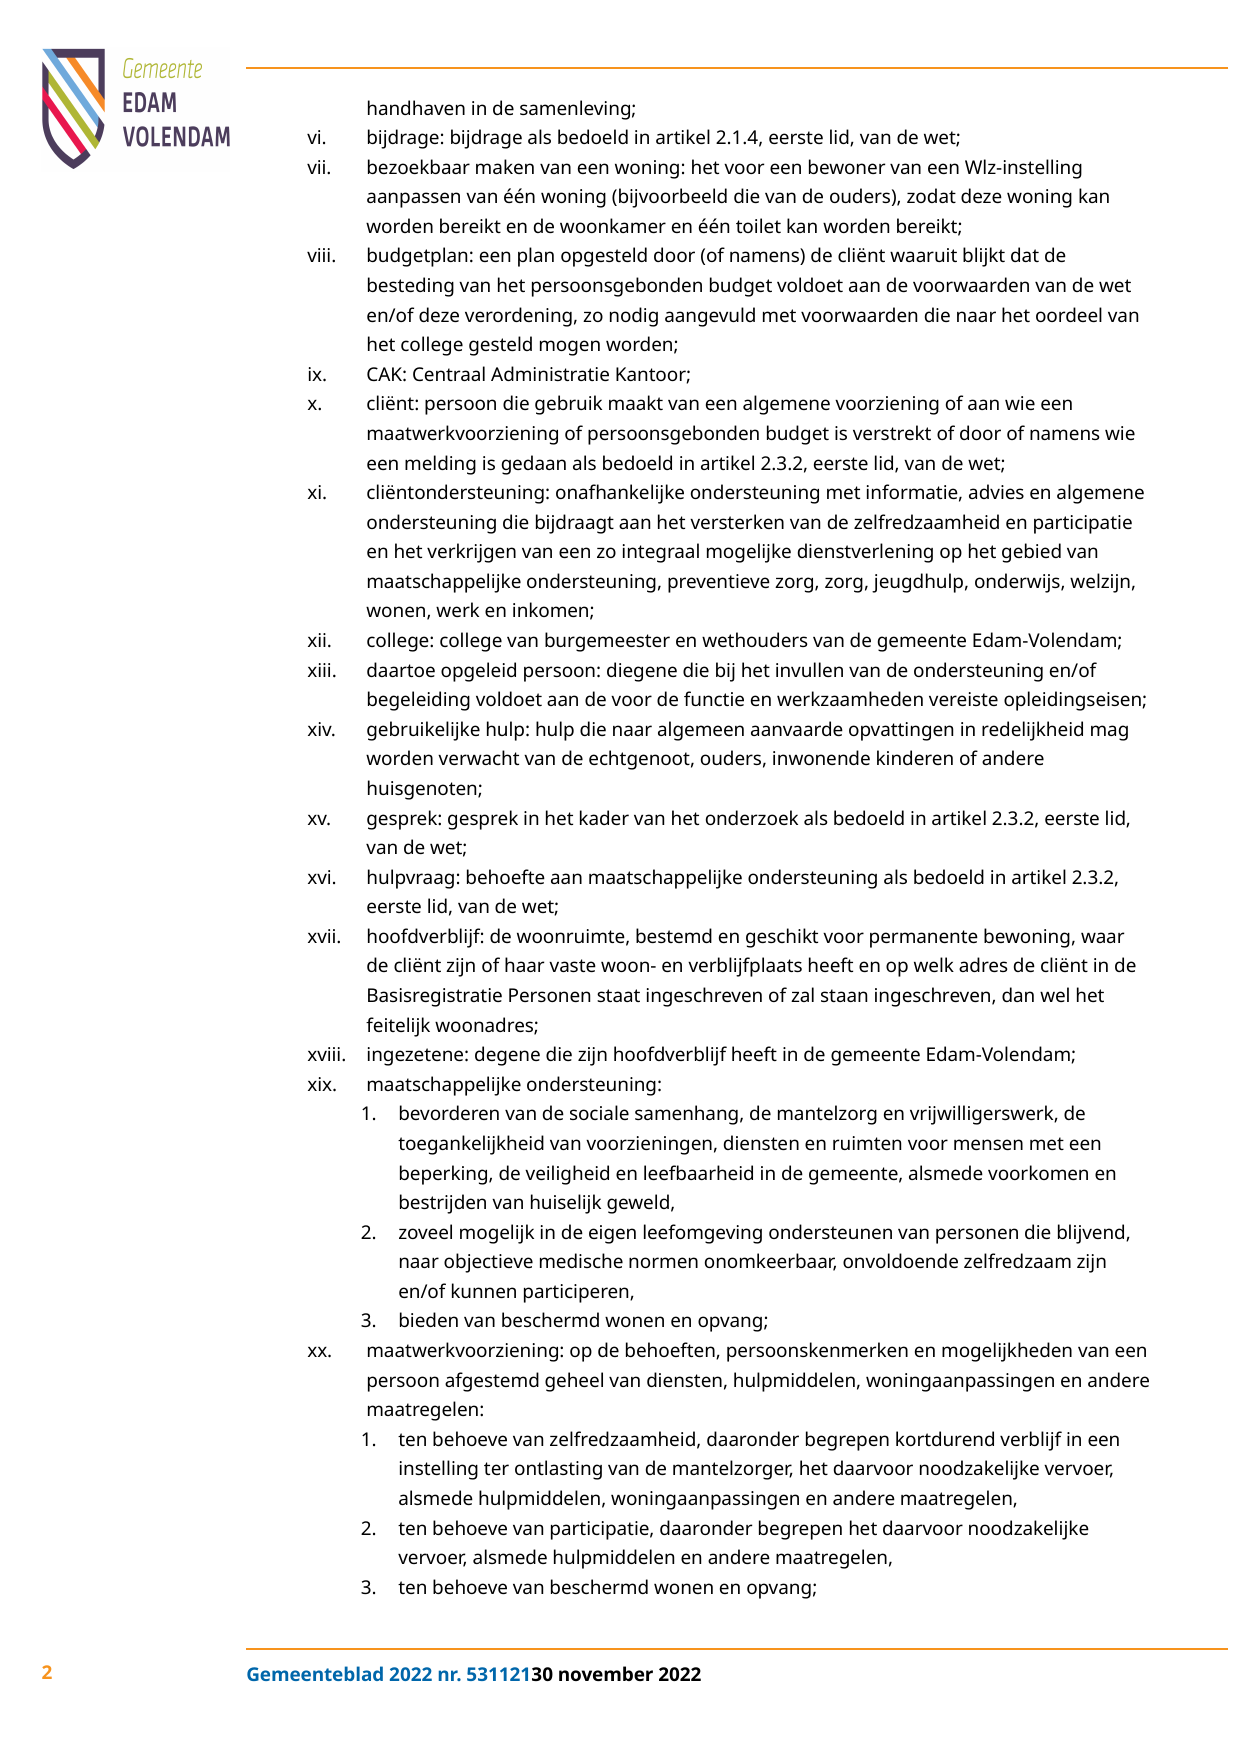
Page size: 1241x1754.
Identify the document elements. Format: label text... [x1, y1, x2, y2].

list bevorderen van de sociale samenhang, de mantelzorg en vrijwilligerswerk, de toegankelijkheid van voorzieningen, diensten en ruimten voor mensen met een beperking, de veiligheid en leefbaarheid in de gemeente, alsmede voorkomen en bestrijden van huiselijk geweld, [361, 1101, 1152, 1215]
list budgetplan: een plan opgesteld door (of namens) de cliënt waaruit blijkt dat de besteding van het persoonsgebonden budget voldoet aan de voorwaarden van de wet en/of deze verordening, zo nodig aangevuld met voorwaarden die naar het oordeel van het college gesteld mogen worden; [307, 243, 1152, 357]
list ten behoeve van participatie, daaronder begrepen het daarvoor noodzakelijke vervoer, alsmede hulpmiddelen en andere maatregelen, [361, 1515, 1152, 1570]
list hulpvraag: behoefte aan maatschappelijke ondersteuning als bedoeld in artikel 2.3.2, eerste lid, van de wet; [307, 864, 1152, 919]
list gesprek: gesprek in het kader van het onderzoek als bedoeld in artikel 2.3.2, eerste lid, van de wet; [307, 805, 1152, 860]
list bijdrage: bijdrage als bedoeld in artikel 2.1.4, eerste lid, van de wet; [307, 124, 1152, 150]
list gebruikelijke hulp: hulp die naar algemeen aanvaarde opvattingen in redelijkheid mag worden verwacht van de echtgenoot, ouders, inwonende kinderen of andere huisgenoten; [307, 716, 1152, 801]
list bieden van beschermd wonen en opvang; [361, 1308, 1152, 1333]
list ten behoeve van beschermd wonen en opvang; [361, 1574, 1152, 1600]
list zoveel mogelijk in de eigen leefomgeving ondersteunen van personen die blijvend, naar objectieve medische normen onomkeerbaar, onvoldoende zelfredzaam zijn en/of kunnen participeren, [361, 1219, 1152, 1304]
picture [41, 47, 231, 172]
list college: college van burgemeester en wethouders van de gemeente Edam-Volendam; [307, 627, 1152, 653]
list daartoe opgeleid persoon: diegene die bij het invullen van de ondersteuning en/of begeleiding voldoet aan de voor de functie en werkzaamheden vereiste opleidingseisen; [307, 657, 1152, 712]
list ingezetene: degene die zijn hoofdverblijf heeft in de gemeente Edam-Volendam; [307, 1041, 1152, 1067]
list ten behoeve van zelfredzaamheid, daaronder begrepen kortdurend verblijf in een instelling ter ontlasting van de mantelzorger, het daarvoor noodzakelijke vervoer, alsmede hulpmiddelen, woningaanpassingen en andere maatregelen, [361, 1426, 1152, 1511]
list cliëntondersteuning: onafhankelijke ondersteuning met informatie, advies en algemene ondersteuning die bijdraagt aan het versterken van de zelfredzaamheid en participatie en het verkrijgen van een zo integraal mogelijke dienstverlening op het gebied van maatschappelijke ondersteuning, preventieve zorg, zorg, jeugdhulp, onderwijs, welzijn, wonen, werk en inkomen; [307, 479, 1152, 623]
list cliënt: persoon die gebruik maakt van een algemene voorziening of aan wie een maatwerkvoorziening of persoonsgebonden budget is verstrekt of door of namens wie een melding is gedaan als bedoeld in artikel 2.3.2, eerste lid, van de wet; [307, 391, 1152, 476]
list bezoekbaar maken van een woning: het voor een bewoner van een Wlz-instelling aanpassen van één woning (bijvoorbeeld die van de ouders), zodat deze woning kan worden bereikt en de woonkamer en één toilet kan worden bereikt; [307, 154, 1152, 239]
list maatschappelijke ondersteuning: [307, 1071, 1152, 1097]
list handhaven in de samenleving; [307, 95, 1152, 121]
list CAK: Centraal Administratie Kantoor; [307, 361, 1152, 387]
list maatwerkvoorziening: op de behoeften, persoonskenmerken en mogelijkheden van een persoon afgestemd geheel van diensten, hulpmiddelen, woningaanpassingen en andere maatregelen: [307, 1337, 1152, 1422]
list hoofdverblijf: de woonruimte, bestemd en geschikt voor permanente bewoning, waar de cliënt zijn of haar vaste woon- en verblijfplaats heeft en op welk adres de cliënt in de Basisregistratie Personen staat ingeschreven of zal staan ingeschreven, dan wel het feitelijk woonadres; [307, 923, 1152, 1038]
